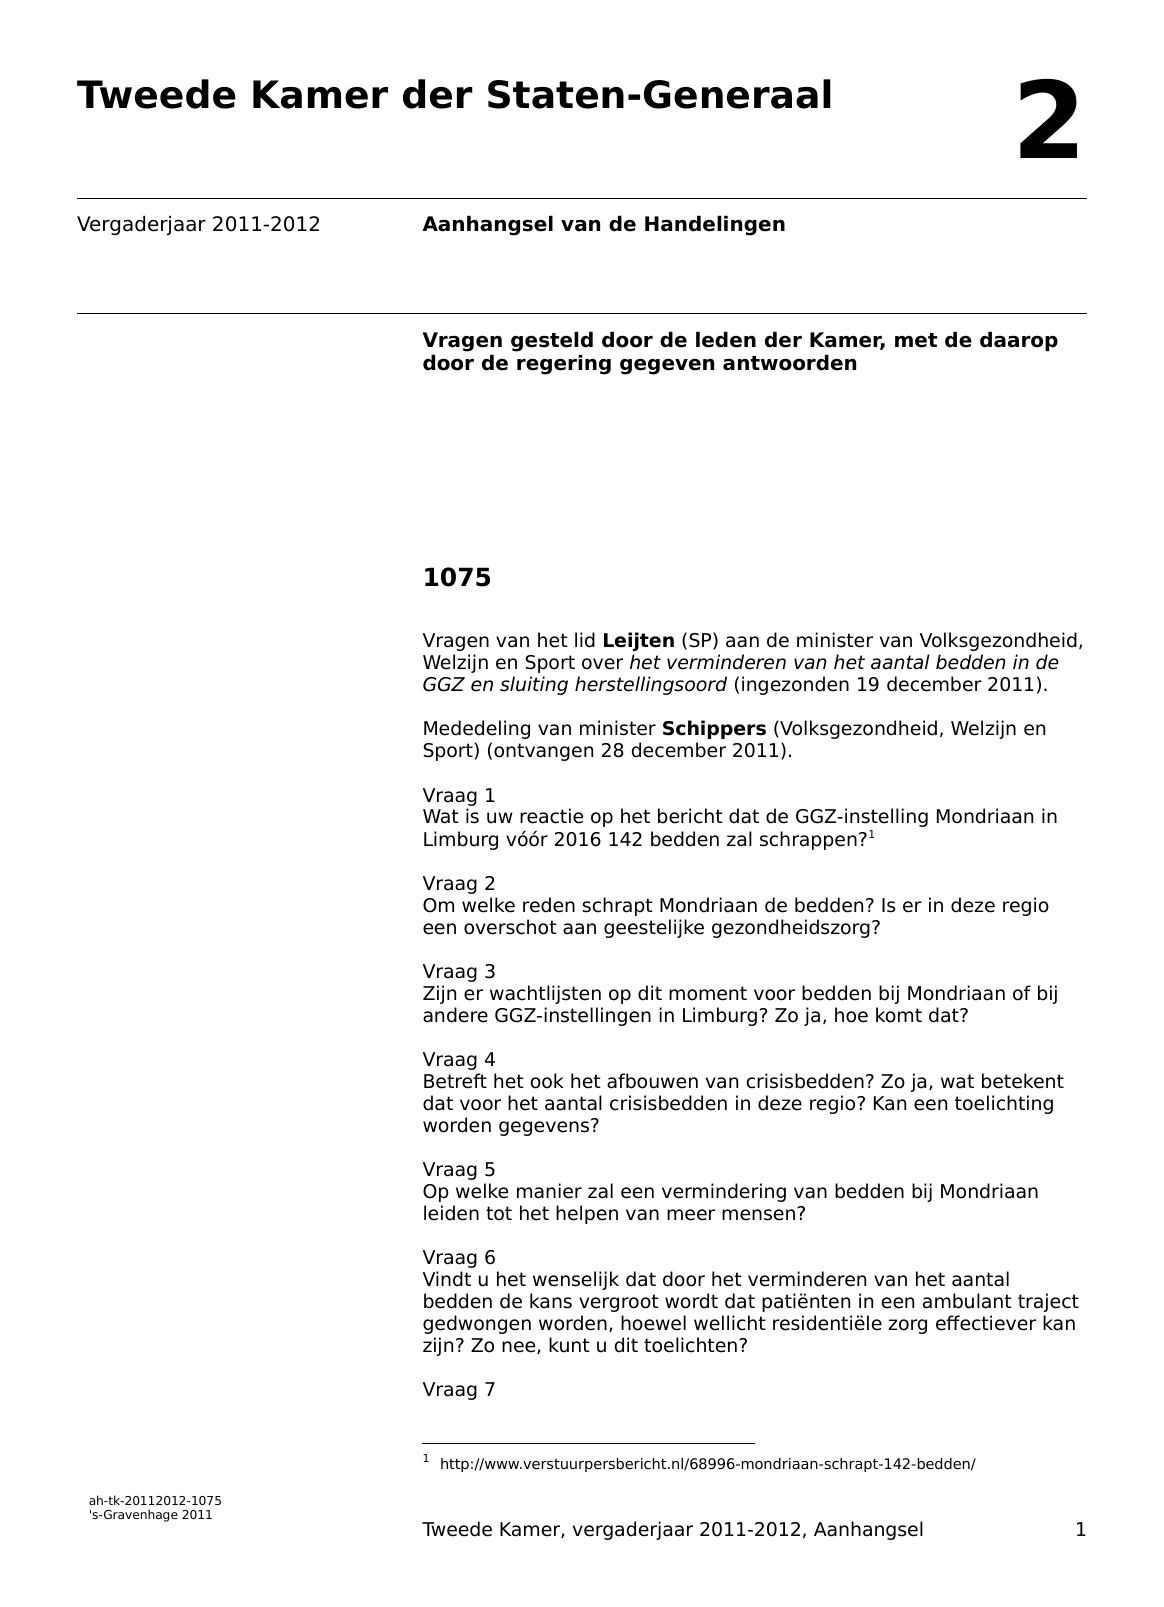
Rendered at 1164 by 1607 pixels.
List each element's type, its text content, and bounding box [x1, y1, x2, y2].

table_header Tweede Kamer der Staten-Generaal [77, 59, 886, 198]
text Vraag 6 [422, 1247, 1087, 1269]
text Vraag 4 [422, 1049, 1087, 1071]
text Vindt u het wenselijk dat door het verminderen van het aantal bedden de kans vergroot wordt dat patiënten in een ambulant traject gedwongen worden, hoewel wellicht residentiële zorg effectiever kan zijn? Zo nee, kunt u dit toelichten? [422, 1269, 1087, 1357]
text Vraag 2 [422, 873, 1087, 894]
text Betreft het ook het afbouwen van crisisbedden? Zo ja, wat betekent dat voor het aantal crisisbedden in deze regio? Kan een toelichting worden gegevens? [422, 1071, 1087, 1137]
text Mededeling van minister Schippers (Volksgezondheid, Welzijn en Sport) (ontvangen 28 december 2011). [422, 718, 1087, 762]
table_header 2 [886, 59, 1087, 198]
text Vraag 1 [422, 784, 1087, 806]
text Vragen van het lid Leijten (SP) aan de minister van Volksgezondheid, Welzijn en Sport over het verminderen van het aantal bedden in de GGZ en sluiting herstellingsoord (ingezonden 19 december 2011). [422, 630, 1087, 696]
text Op welke manier zal een vermindering van bedden bij Mondriaan leiden tot het helpen van meer mensen? [422, 1181, 1087, 1225]
table_cell [77, 314, 422, 375]
text 1075 [422, 563, 1087, 592]
text Vraag 3 [422, 961, 1087, 983]
table_cell Vragen gesteld door de leden der Kamer, met de daarop door de regering gegeven antwoorden [422, 314, 1087, 375]
text http://www.verstuurpersbericht.nl/68996-mondriaan-schrapt-142-bedden/ [422, 1452, 1087, 1474]
text ah-tk-20112012-1075 [88, 1494, 323, 1508]
text Vraag 7 [422, 1379, 1087, 1401]
table_cell Aanhangsel van de Handelingen [422, 199, 1087, 313]
text Om welke reden schrapt Mondriaan de bedden? Is er in deze regio een overschot aan geestelijke gezondheidszorg? [422, 894, 1087, 938]
text Wat is uw reactie op het bericht dat de GGZ-instelling Mondriaan in Limburg vóór 2016 142 bedden zal schrappen? [422, 806, 1087, 850]
text 's-Gravenhage 2011 [88, 1508, 323, 1522]
text Vraag 5 [422, 1159, 1087, 1181]
text Zijn er wachtlijsten op dit moment voor bedden bij Mondriaan of bij andere GGZ-instellingen in Limburg? Zo ja, hoe komt dat? [422, 983, 1087, 1027]
table_cell Vergaderjaar 2011-2012 [77, 199, 422, 313]
